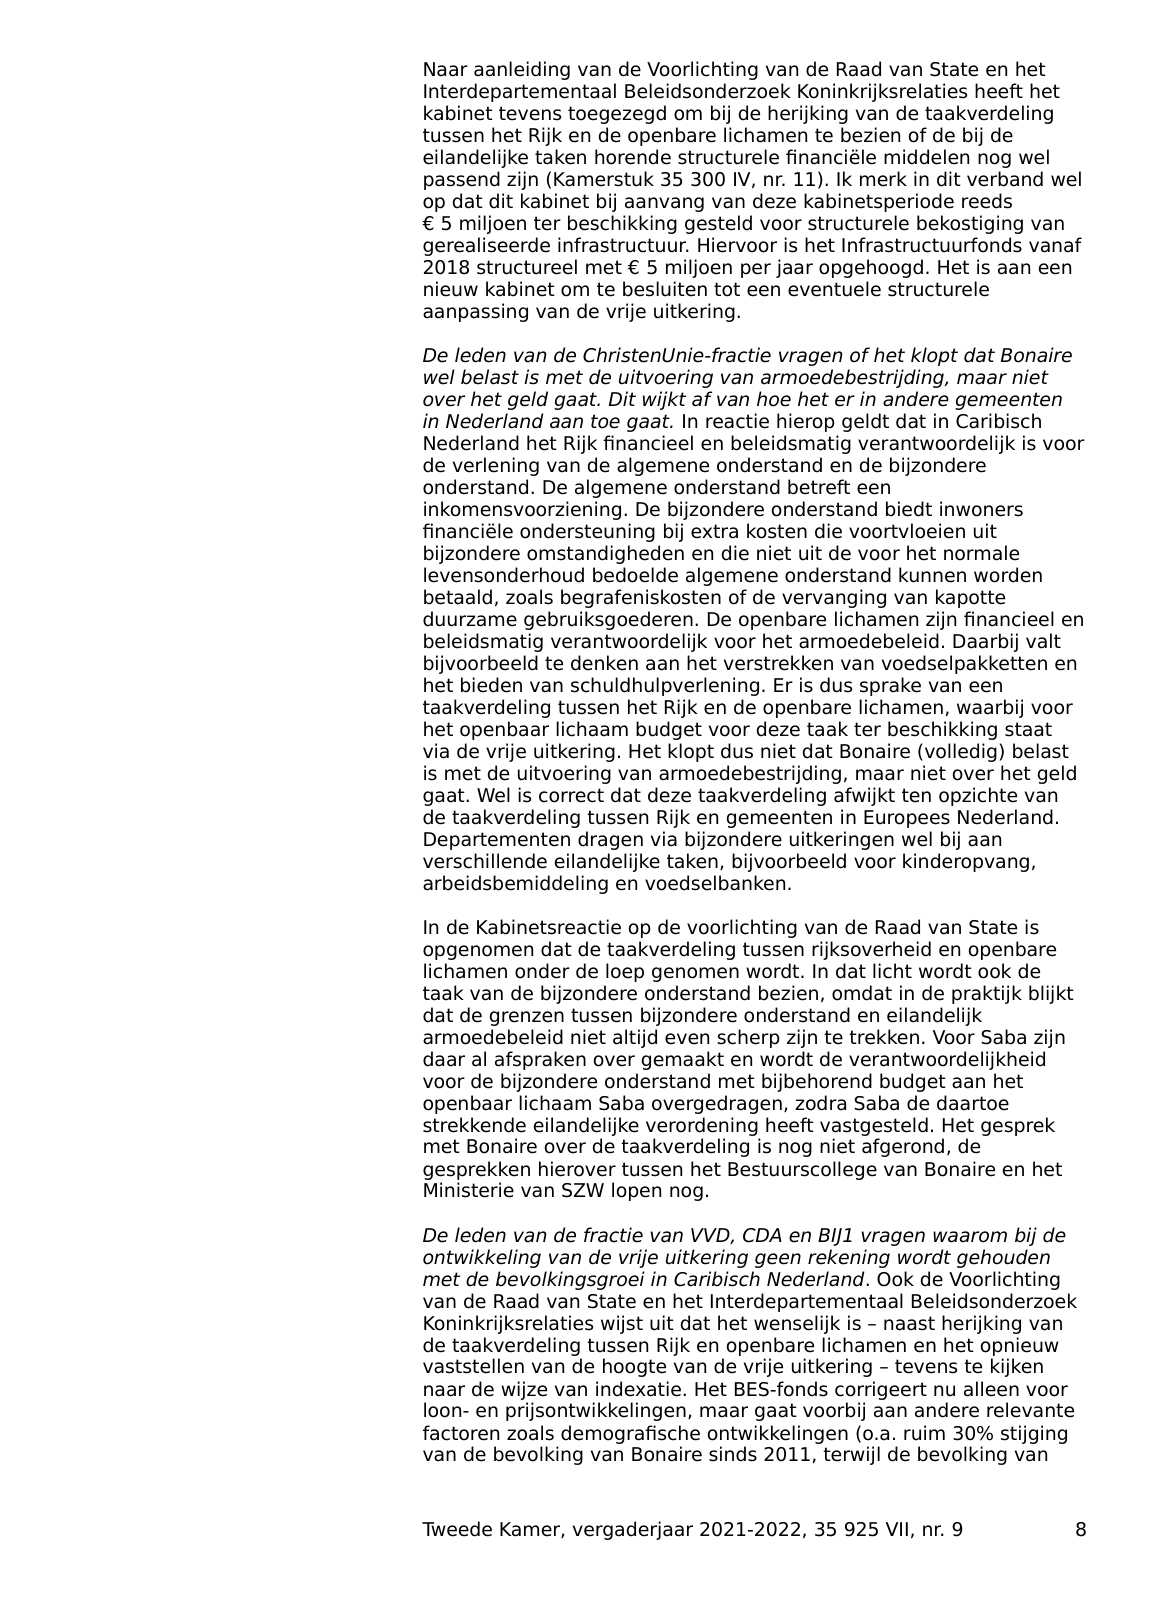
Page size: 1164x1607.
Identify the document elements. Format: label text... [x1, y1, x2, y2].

text Naar aanleiding van de Voorlichting van de Raad van State en het Interdepartementaal Beleidsonderzoek Koninkrijksrelaties heeft het kabinet tevens toegezegd om bij de herijking van de taakverdeling tussen het Rijk en de openbare lichamen te bezien of de bij de eilandelijke taken horende structurele financiële middelen nog wel passend zijn (Kamerstuk 35 300 IV, nr. 11). Ik merk in dit verband wel op dat dit kabinet bij aanvang van deze kabinetsperiode reeds € 5 miljoen ter beschikking gesteld voor structurele bekostiging van gerealiseerde infrastructuur. Hiervoor is het Infrastructuurfonds vanaf 2018 structureel met € 5 miljoen per jaar opgehoogd. Het is aan een nieuw kabinet om te besluiten tot een eventuele structurele aanpassing van de vrije uitkering. [422, 59, 1087, 323]
text De leden van de ChristenUnie-fractie vragen of het klopt dat Bonaire wel belast is met de uitvoering van armoedebestrijding, maar niet over het geld gaat. Dit wijkt af van hoe het er in andere gemeenten in Nederland aan toe gaat. In reactie hierop geldt dat in Caribisch Nederland het Rijk financieel en beleidsmatig verantwoordelijk is voor de verlening van de algemene onderstand en de bijzondere onderstand. De algemene onderstand betreft een inkomensvoorziening. De bijzondere onderstand biedt inwoners financiële ondersteuning bij extra kosten die voortvloeien uit bijzondere omstandigheden en die niet uit de voor het normale levensonderhoud bedoelde algemene onderstand kunnen worden betaald, zoals begrafeniskosten of de vervanging van kapotte duurzame gebruiksgoederen. De openbare lichamen zijn financieel en beleidsmatig verantwoordelijk voor het armoedebeleid. Daarbij valt bijvoorbeeld te denken aan het verstrekken van voedselpakketten en het bieden van schuldhulpverlening. Er is dus sprake van een taakverdeling tussen het Rijk en de openbare lichamen, waarbij voor het openbaar lichaam budget voor deze taak ter beschikking staat via de vrije uitkering. Het klopt dus niet dat Bonaire (volledig) belast is met de uitvoering van armoedebestrijding, maar niet over het geld gaat. Wel is correct dat deze taakverdeling afwijkt ten opzichte van de taakverdeling tussen Rijk en gemeenten in Europees Nederland. Departementen dragen via bijzondere uitkeringen wel bij aan verschillende eilandelijke taken, bijvoorbeeld voor kinderopvang, arbeidsbemiddeling en voedselbanken. [422, 345, 1087, 894]
text De leden van de fractie van VVD, CDA en BIJ1 vragen waarom bij de ontwikkeling van de vrije uitkering geen rekening wordt gehouden met de bevolkingsgroei in Caribisch Nederland. Ook de Voorlichting van de Raad van State en het Interdepartementaal Beleidsonderzoek Koninkrijksrelaties wijst uit dat het wenselijk is – naast herijking van de taakverdeling tussen Rijk en openbare lichamen en het opnieuw vaststellen van de hoogte van de vrije uitkering – tevens te kijken naar de wijze van indexatie. Het BES-fonds corrigeert nu alleen voor loon- en prijsontwikkelingen, maar gaat voorbij aan andere relevante factoren zoals demografische ontwikkelingen (o.a. ruim 30% stijging van de bevolking van Bonaire sinds 2011, terwijl de bevolking van [422, 1224, 1087, 1466]
text In de Kabinetsreactie op de voorlichting van de Raad van State is opgenomen dat de taakverdeling tussen rijksoverheid en openbare lichamen onder de loep genomen wordt. In dat licht wordt ook de taak van de bijzondere onderstand bezien, omdat in de praktijk blijkt dat de grenzen tussen bijzondere onderstand en eilandelijk armoedebeleid niet altijd even scherp zijn te trekken. Voor Saba zijn daar al afspraken over gemaakt en wordt de verantwoordelijkheid voor de bijzondere onderstand met bijbehorend budget aan het openbaar lichaam Saba overgedragen, zodra Saba de daartoe strekkende eilandelijke verordening heeft vastgesteld. Het gesprek met Bonaire over de taakverdeling is nog niet afgerond, de gesprekken hierover tussen het Bestuurscollege van Bonaire en het Ministerie van SZW lopen nog. [422, 917, 1087, 1202]
